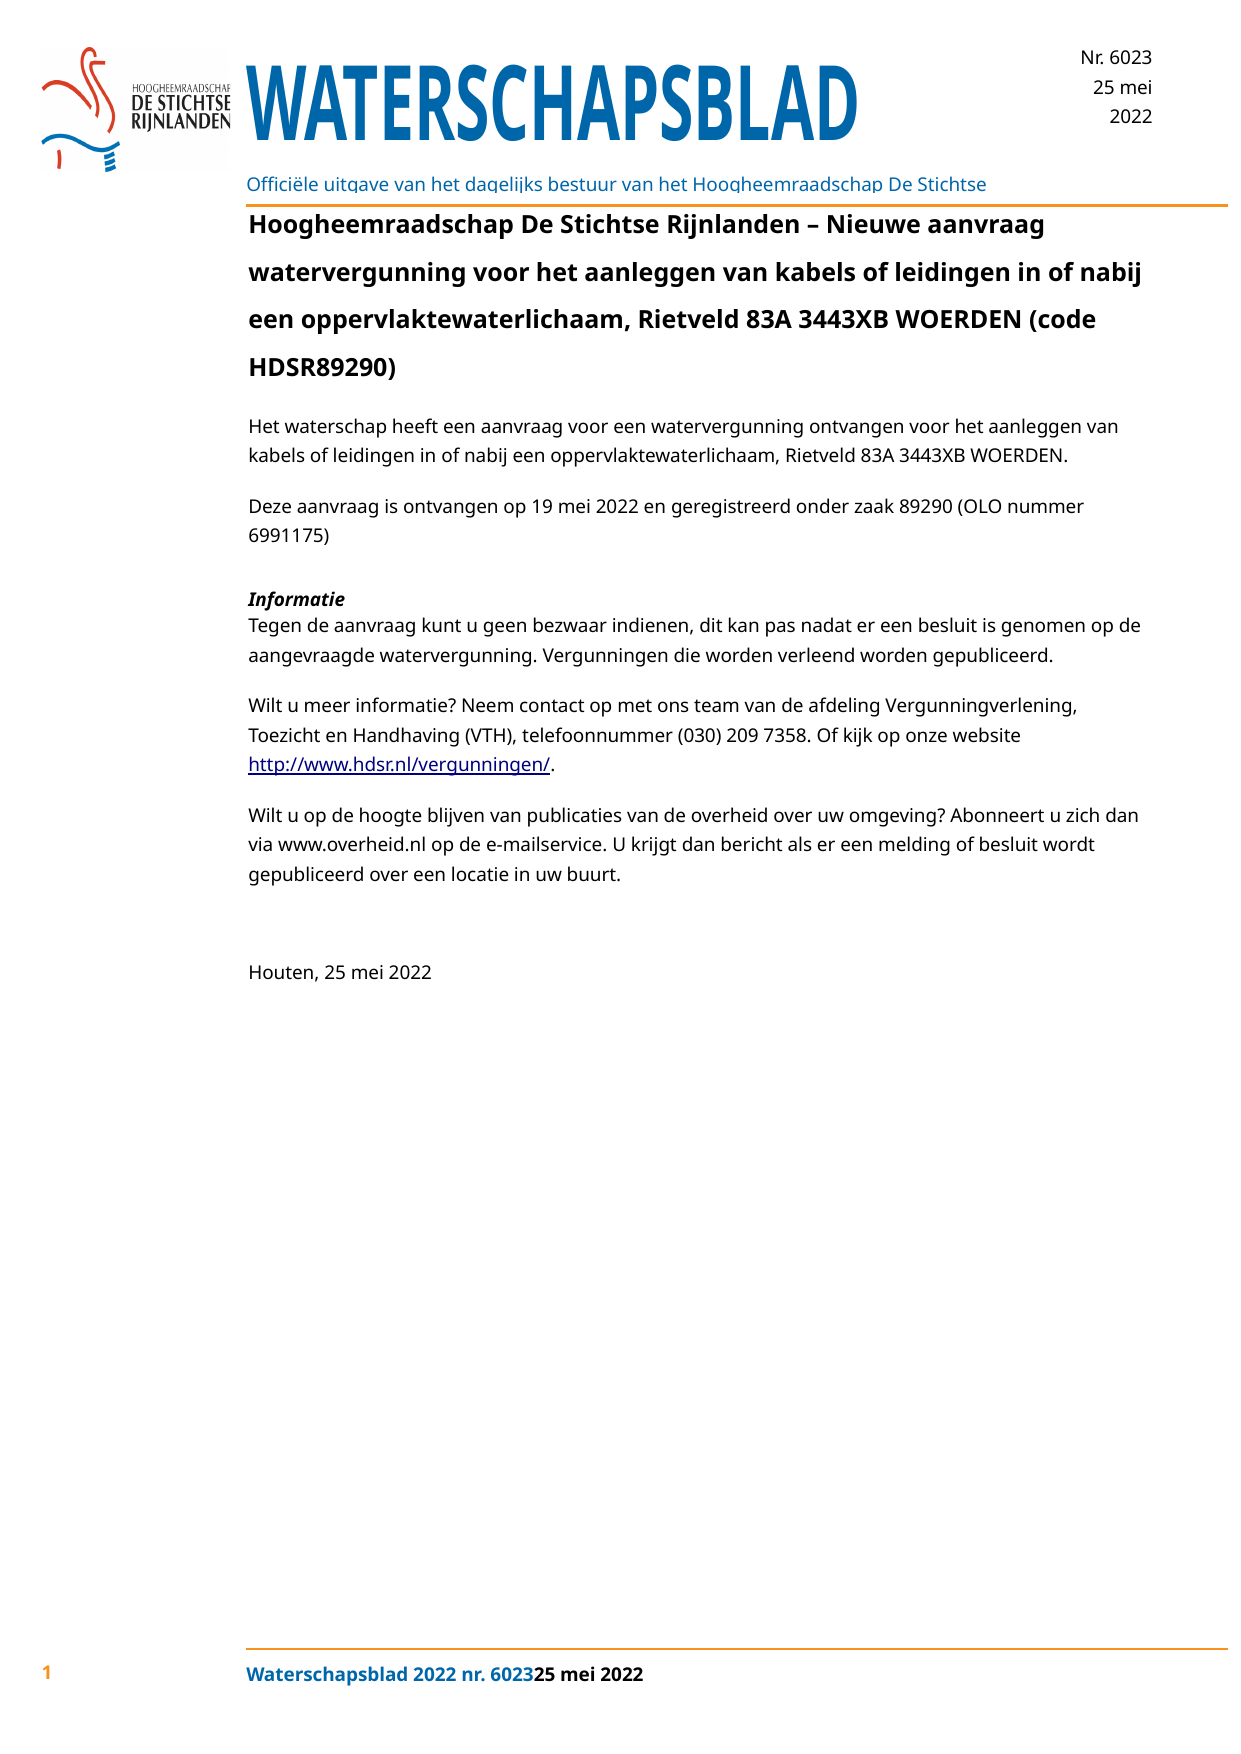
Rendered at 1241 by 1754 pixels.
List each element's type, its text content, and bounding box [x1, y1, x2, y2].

text Wilt u meer informatie? Neem contact op met ons team van de afdeling Vergunningverlening, Toezicht en Handhaving (VTH), telefoonnummer (030) 209 7358. Of kijk op onze website http://www.hdsr.nl/vergunningen/. [248, 692, 1152, 777]
text Informatie [248, 587, 1152, 612]
text Tegen de aanvraag kunt u geen bezwaar indienen, dit kan pas nadat er een besluit is genomen op de aangevraagde watervergunning. Vergunningen die worden verleend worden gepubliceerd. [248, 612, 1152, 668]
text Houten, 25 mei 2022 [248, 959, 1152, 985]
text Het waterschap heeft een aanvraag voor een watervergunning ontvangen voor het aanleggen van kabels of leidingen in of nabij een oppervlaktewaterlichaam, Rietveld 83A 3443XB WOERDEN. [248, 413, 1152, 468]
text Wilt u op de hoogte blijven van publicaties van de overheid over uw omgeving? Abonneert u zich dan via www.overheid.nl op de e-mailservice. U krijgt dan bericht als er een melding of besluit wordt gepubliceerd over een locatie in uw buurt. [248, 802, 1152, 887]
text Hoogheemraadschap De Stichtse Rijnlanden – Nieuwe aanvraag watervergunning voor het aanleggen van kabels of leidingen in of nabij een oppervlaktewaterlichaam, Rietveld 83A 3443XB WOERDEN (code HDSR89290) [248, 207, 1152, 384]
text Deze aanvraag is ontvangen op 19 mei 2022 en geregistreerd onder zaak 89290 (OLO nummer 6991175) [248, 493, 1152, 548]
picture [41, 47, 231, 172]
